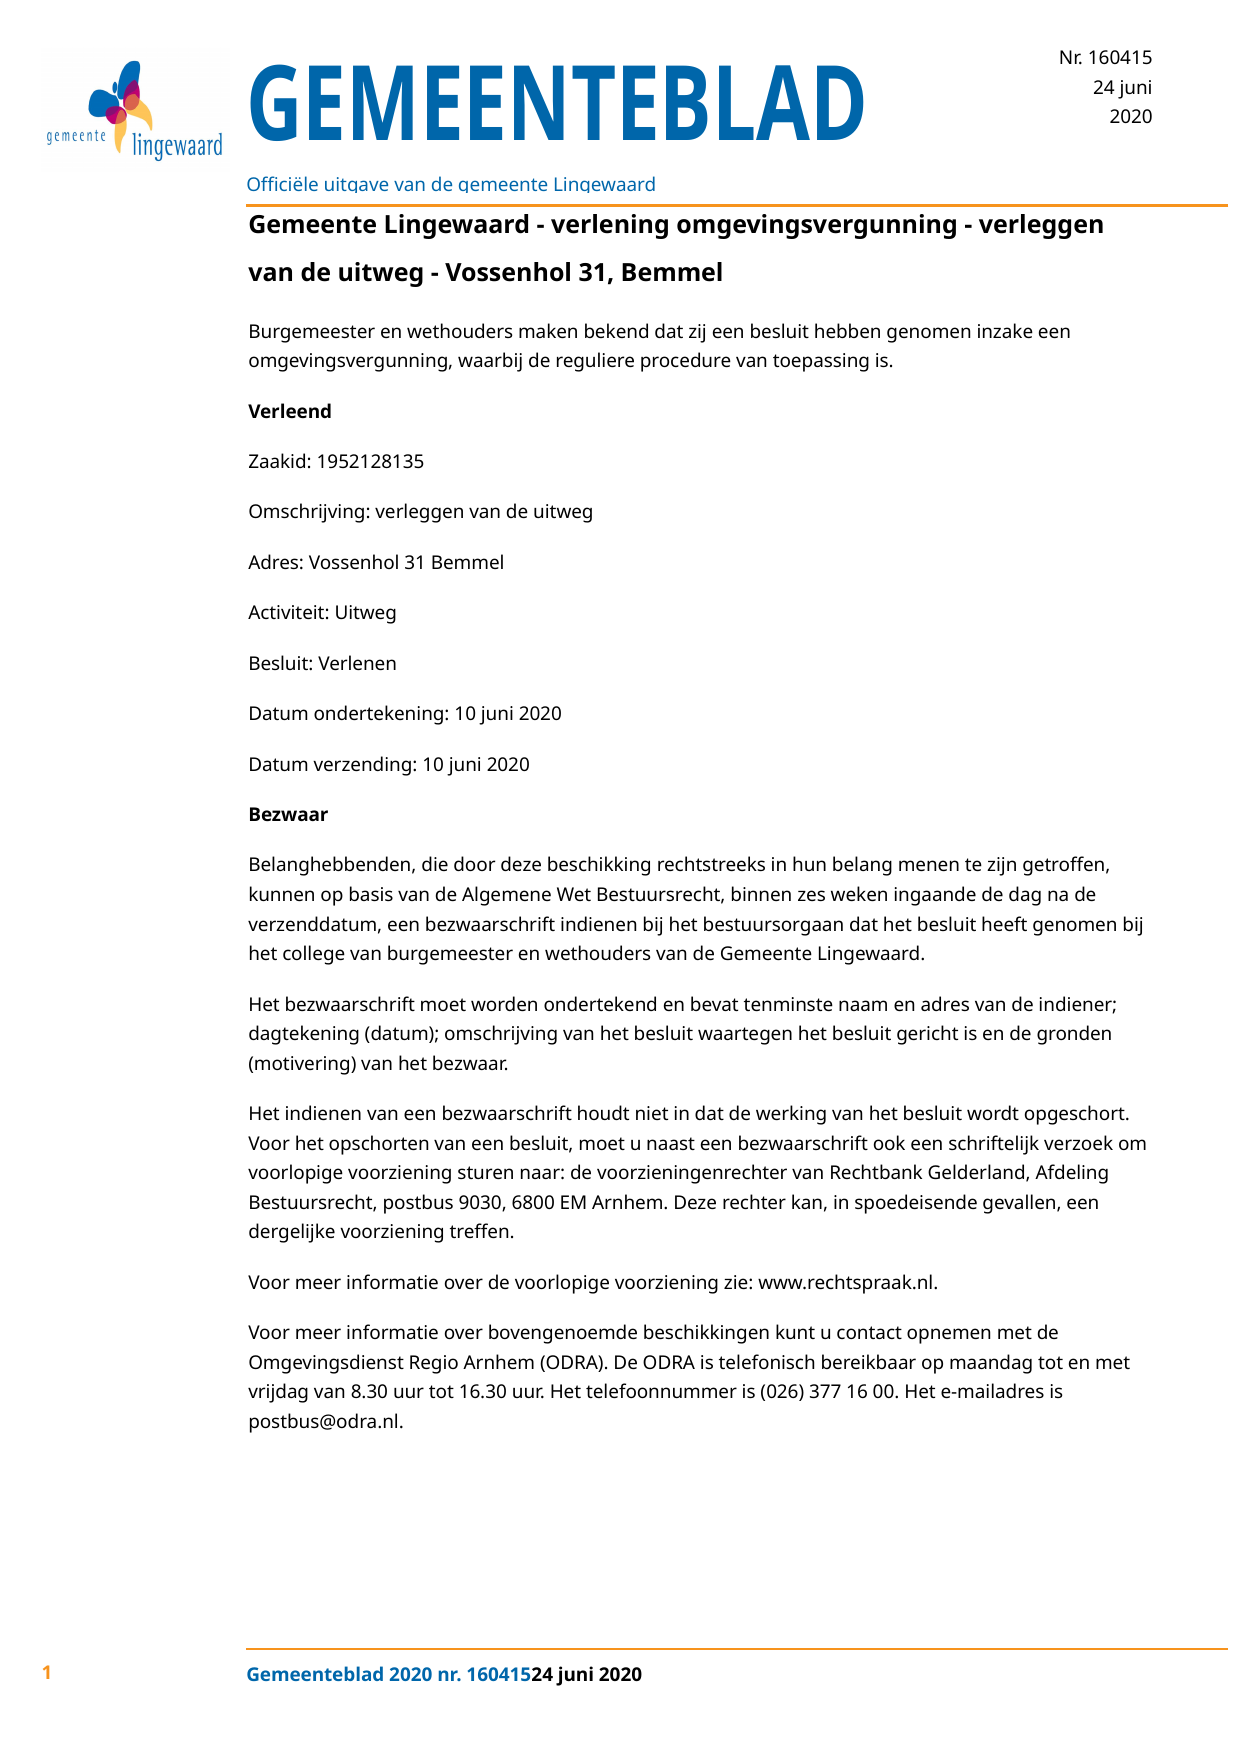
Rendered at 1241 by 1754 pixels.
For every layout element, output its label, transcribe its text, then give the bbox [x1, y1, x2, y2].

text Datum verzending: 10 juni 2020 [248, 751, 1152, 777]
text Voor meer informatie over bovengenoemde beschikkingen kunt u contact opnemen met de Omgevingsdienst Regio Arnhem (ODRA). De ODRA is telefonisch bereikbaar op maandag tot en met vrijdag van 8.30 uur tot 16.30 uur. Het telefoonnummer is (026) 377 16 00. Het e-mailadres is postbus@odra.nl. [248, 1319, 1152, 1434]
text Belanghebbenden, die door deze beschikking rechtstreeks in hun belang menen te zijn getroffen, kunnen op basis van de Algemene Wet Bestuursrecht, binnen zes weken ingaande de dag na de verzenddatum, een bezwaarschrift indienen bij het bestuursorgaan dat het besluit heeft genomen bij het college van burgemeester en wethouders van de Gemeente Lingewaard. [248, 852, 1152, 966]
text Bezwaar [248, 801, 1152, 827]
text Het bezwaarschrift moet worden ondertekend en bevat tenminste naam en adres van de indiener; dagtekening (datum); omschrijving van het besluit waartegen het besluit gericht is en de gronden (motivering) van het bezwaar. [248, 991, 1152, 1076]
text Voor meer informatie over de voorlopige voorziening zie: www.rechtspraak.nl. [248, 1269, 1152, 1295]
text Burgemeester en wethouders maken bekend dat zij een besluit hebben genomen inzake een omgevingsvergunning, waarbij de reguliere procedure van toepassing is. [248, 318, 1152, 373]
picture [41, 47, 231, 172]
text Het indienen van een bezwaarschrift houdt niet in dat de werking van het besluit wordt opgeschort. Voor het opschorten van een besluit, moet u naast een bezwaarschrift ook een schriftelijk verzoek om voorlopige voorziening sturen naar: de voorzieningenrechter van Rechtbank Gelderland, Afdeling Bestuursrecht, postbus 9030, 6800 EM Arnhem. Deze rechter kan, in spoedeisende gevallen, een dergelijke voorziening treffen. [248, 1100, 1152, 1244]
text Adres: Vossenhol 31 Bemmel [248, 549, 1152, 575]
text Datum ondertekening: 10 juni 2020 [248, 700, 1152, 726]
text Besluit: Verlenen [248, 650, 1152, 676]
text Omschrijving: verleggen van de uitweg [248, 499, 1152, 524]
text Verleend [248, 398, 1152, 424]
text Activiteit: Uitweg [248, 599, 1152, 625]
text Zaakid: 1952128135 [248, 448, 1152, 474]
text Gemeente Lingewaard - verlening omgevingsvergunning - verleggen van de uitweg - Vossenhol 31, Bemmel [248, 207, 1152, 288]
